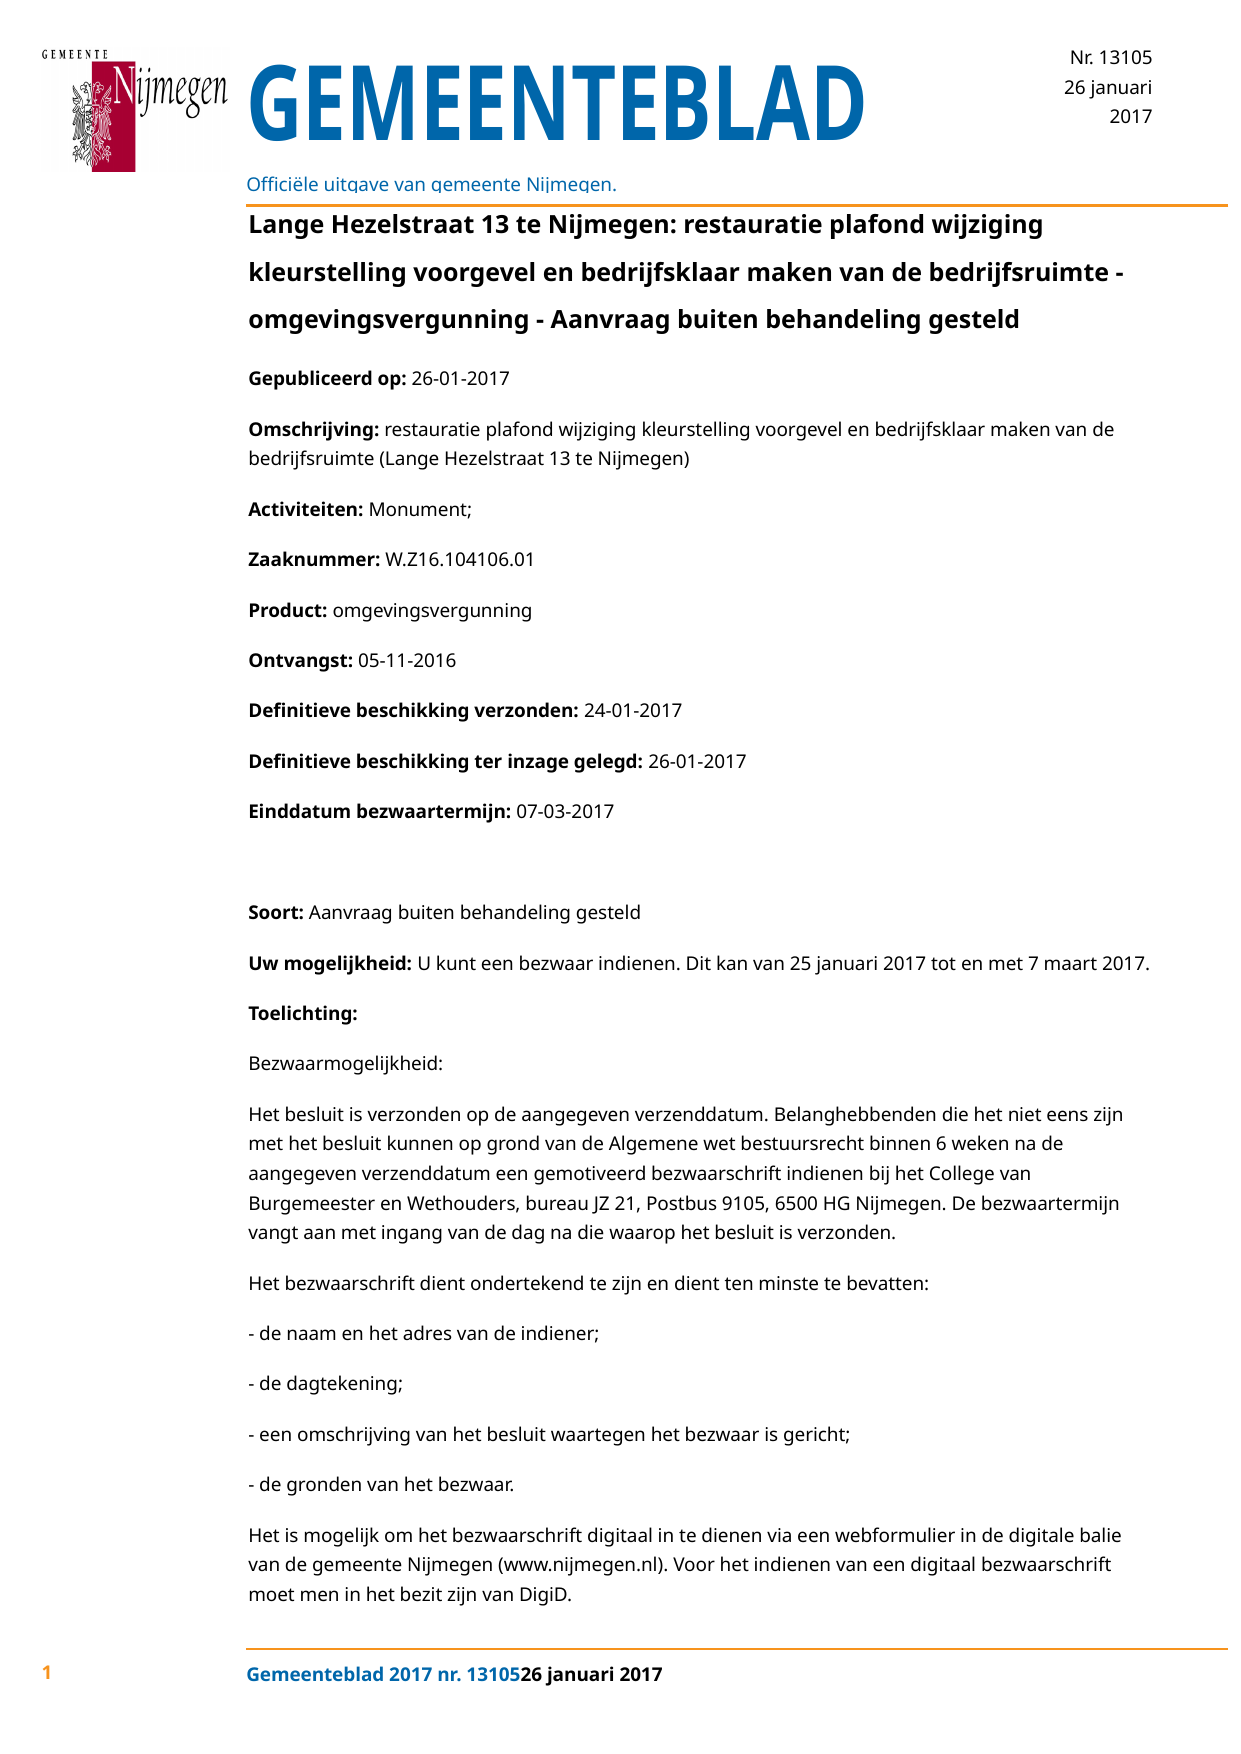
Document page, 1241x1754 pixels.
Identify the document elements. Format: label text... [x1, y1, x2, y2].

text Omschrijving: restauratie plafond wijziging kleurstelling voorgevel en bedrijfsklaar maken van de bedrijfsruimte (Lange Hezelstraat 13 te Nijmegen) [248, 416, 1152, 471]
text Bezwaarmogelijkheid: [248, 1051, 1152, 1076]
text Activiteiten: Monument; [248, 496, 1152, 522]
text Definitieve beschikking verzonden: 24-01-2017 [248, 698, 1152, 723]
text Ontvangst: 05-11-2016 [248, 647, 1152, 673]
text Lange Hezelstraat 13 te Nijmegen: restauratie plafond wijziging kleurstelling voorgevel en bedrijfsklaar maken van de bedrijfsruimte - omgevingsvergunning - Aanvraag buiten behandeling gesteld [248, 207, 1152, 336]
text Definitieve beschikking ter inzage gelegd: 26-01-2017 [248, 748, 1152, 774]
text Soort: Aanvraag buiten behandeling gesteld [248, 899, 1152, 925]
text Uw mogelijkheid: U kunt een bezwaar indienen. Dit kan van 25 januari 2017 tot en met 7 maart 2017. [248, 950, 1152, 975]
text Toelichting: [248, 1000, 1152, 1026]
picture [41, 47, 231, 172]
text Einddatum bezwaartermijn: 07-03-2017 [248, 798, 1152, 824]
text Het is mogelijk om het bezwaarschrift digitaal in te dienen via een webformulier in de digitale balie van de gemeente Nijmegen (www.nijmegen.nl). Voor het indienen van een digitaal bezwaarschrift moet men in het bezit zijn van DigiD. [248, 1522, 1152, 1607]
text Gepubliceerd op: 26-01-2017 [248, 366, 1152, 391]
text - een omschrijving van het besluit waartegen het bezwaar is gericht; [248, 1421, 1152, 1447]
text Het besluit is verzonden op de aangegeven verzenddatum. Belanghebbenden die het niet eens zijn met het besluit kunnen op grond van de Algemene wet bestuursrecht binnen 6 weken na de aangegeven verzenddatum een gemotiveerd bezwaarschrift indienen bij het College van Burgemeester en Wethouders, bureau JZ 21, Postbus 9105, 6500 HG Nijmegen. De bezwaartermijn vangt aan met ingang van de dag na die waarop het besluit is verzonden. [248, 1101, 1152, 1245]
text - de dagtekening; [248, 1371, 1152, 1396]
text - de naam en het adres van de indiener; [248, 1320, 1152, 1346]
text Product: omgevingsvergunning [248, 597, 1152, 622]
text Zaaknummer: W.Z16.104106.01 [248, 546, 1152, 572]
text Het bezwaarschrift dient ondertekend te zijn en dient ten minste te bevatten: [248, 1270, 1152, 1295]
text - de gronden van het bezwaar. [248, 1471, 1152, 1497]
